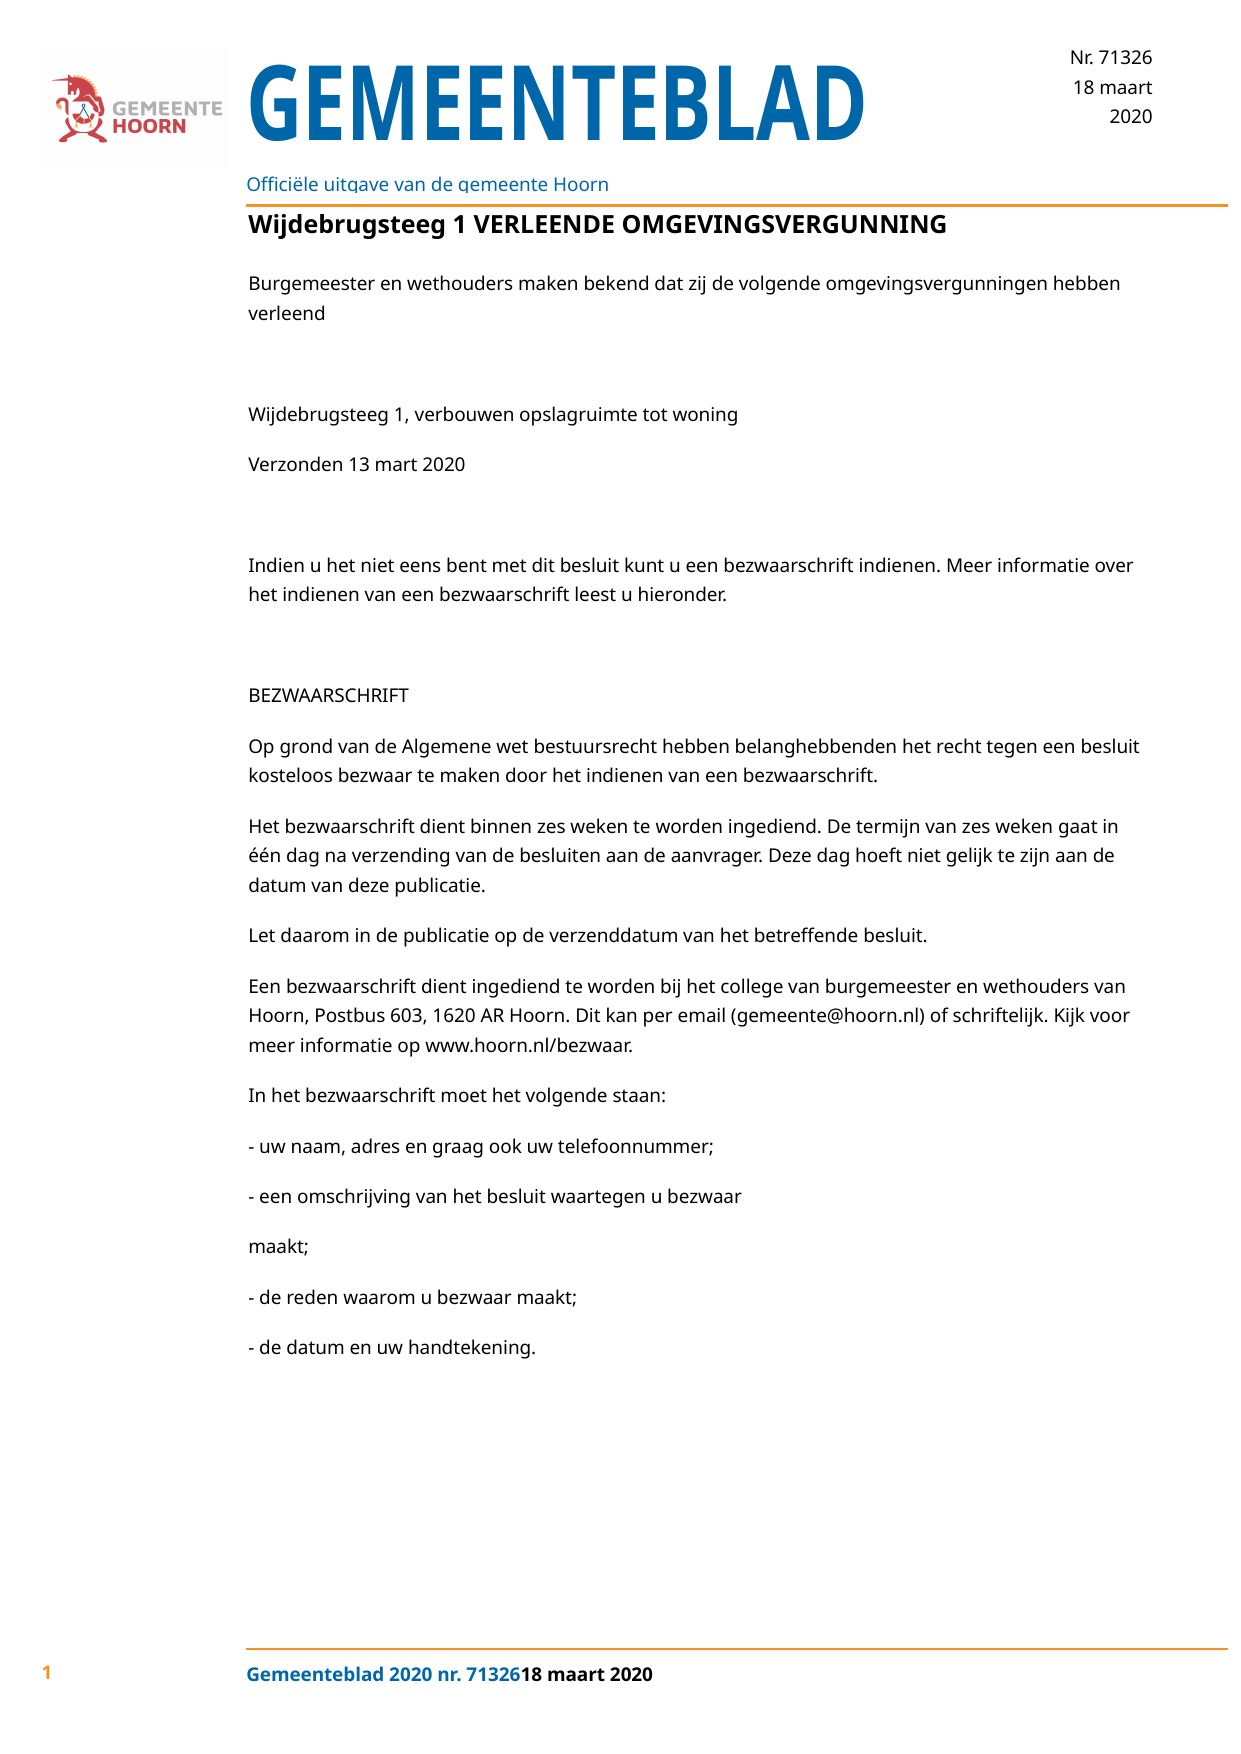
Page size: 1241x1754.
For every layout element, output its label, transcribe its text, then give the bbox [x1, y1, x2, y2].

picture [41, 47, 231, 172]
text Burgemeester en wethouders maken bekend dat zij de volgende omgevingsvergunningen hebben verleend [248, 270, 1152, 326]
text - uw naam, adres en graag ook uw telefoonnummer; [248, 1133, 1152, 1158]
text Let daarom in de publicatie op de verzenddatum van het betreffende besluit. [248, 922, 1152, 948]
text Op grond van de Algemene wet bestuursrecht hebben belanghebbenden het recht tegen een besluit kosteloos bezwaar te maken door het indienen van een bezwaarschrift. [248, 733, 1152, 788]
text Een bezwaarschrift dient ingediend te worden bij het college van burgemeester en wethouders van Hoorn, Postbus 603, 1620 AR Hoorn. Dit kan per email (gemeente@hoorn.nl) of schriftelijk. Kijk voor meer informatie op www.hoorn.nl/bezwaar. [248, 973, 1152, 1058]
text Indien u het niet eens bent met dit besluit kunt u een bezwaarschrift indienen. Meer informatie over het indienen van een bezwaarschrift leest u hieronder. [248, 552, 1152, 607]
text - een omschrijving van het besluit waartegen u bezwaar [248, 1183, 1152, 1209]
text Wijdebrugsteeg 1 VERLEENDE OMGEVINGSVERGUNNING [248, 207, 1152, 241]
text BEZWAARSCHRIFT [248, 682, 1152, 708]
text - de datum en uw handtekening. [248, 1334, 1152, 1360]
text In het bezwaarschrift moet het volgende staan: [248, 1082, 1152, 1108]
text Verzonden 13 mart 2020 [248, 451, 1152, 477]
text Het bezwaarschrift dient binnen zes weken te worden ingediend. De termijn van zes weken gaat in één dag na verzending van de besluiten aan de aanvrager. Deze dag hoeft niet gelijk te zijn aan de datum van deze publicatie. [248, 813, 1152, 898]
text Wijdebrugsteeg 1, verbouwen opslagruimte tot woning [248, 401, 1152, 426]
text maakt; [248, 1234, 1152, 1259]
text - de reden waarom u bezwaar maakt; [248, 1284, 1152, 1310]
